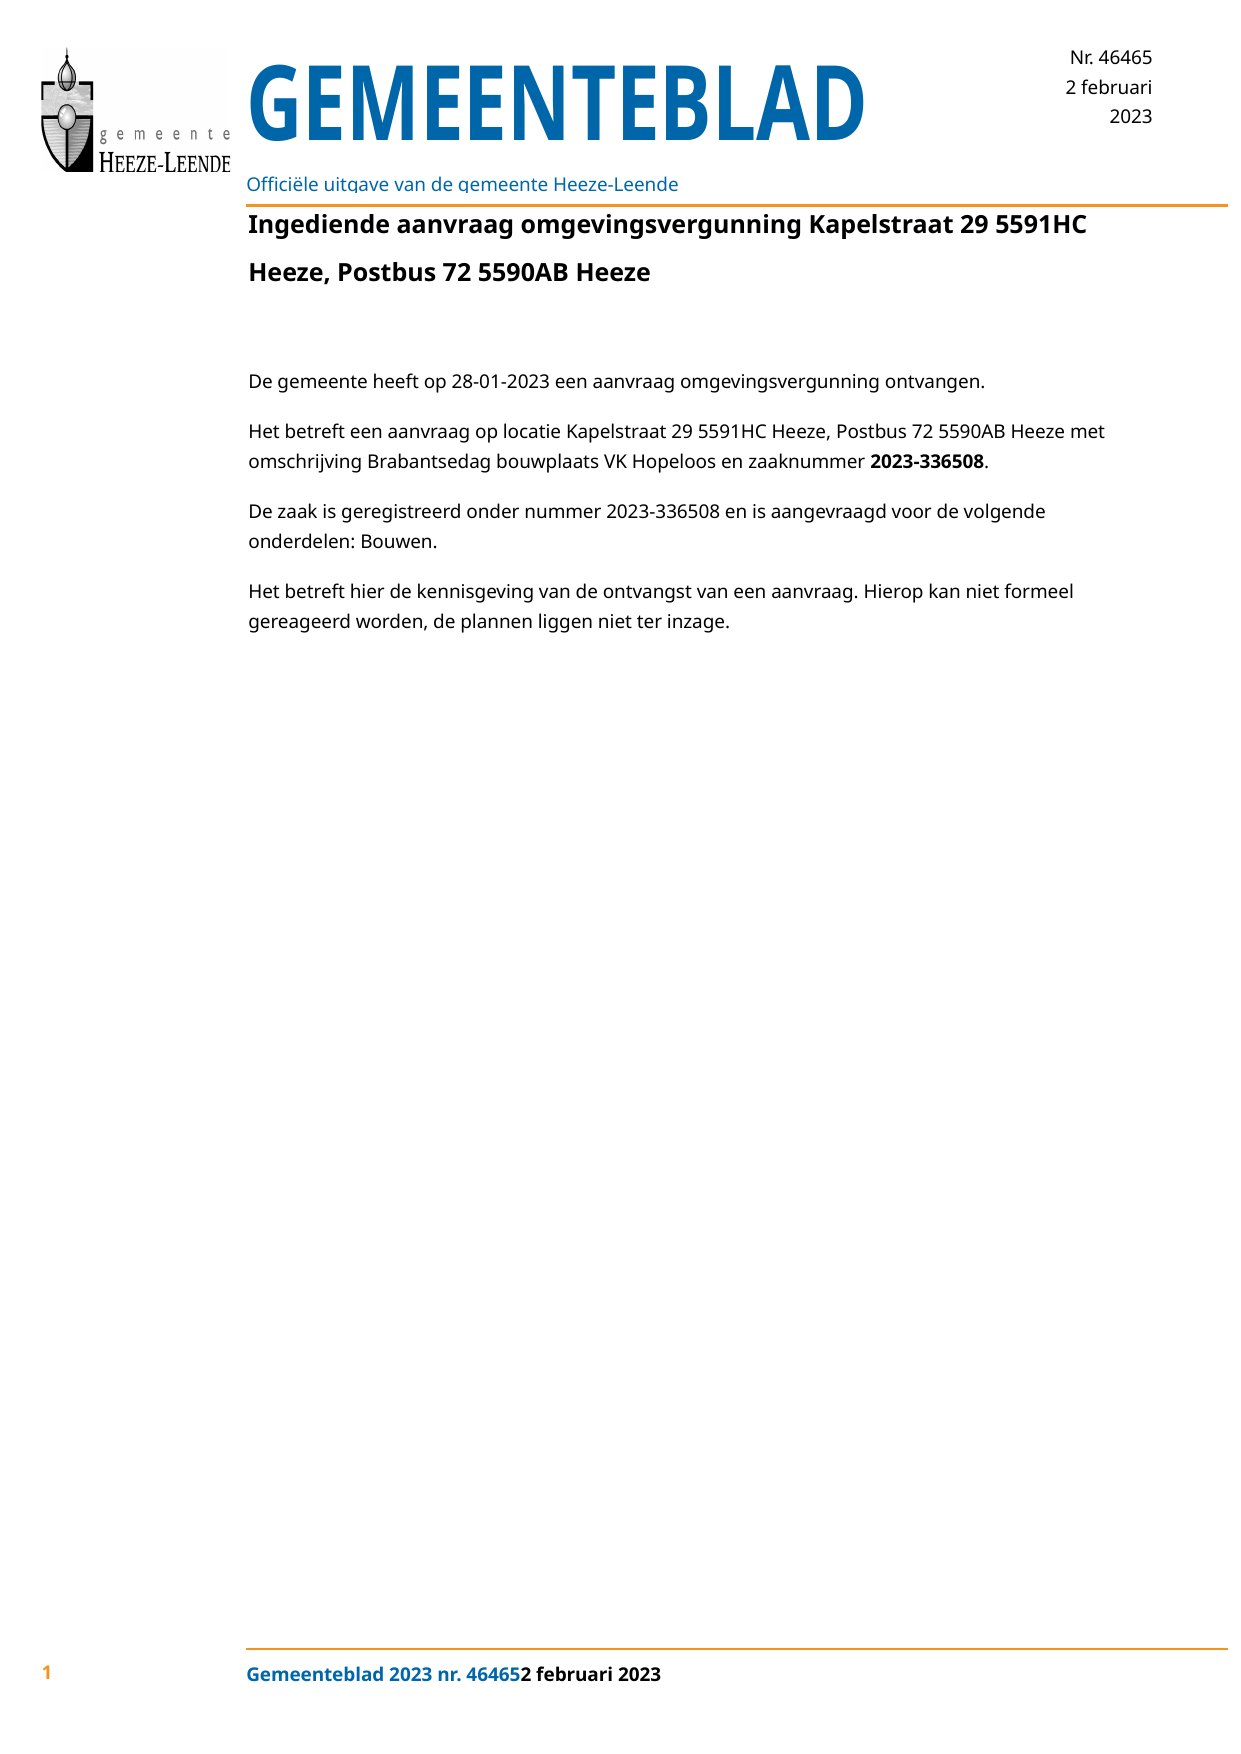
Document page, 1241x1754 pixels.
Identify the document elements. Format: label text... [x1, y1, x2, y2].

text De zaak is geregistreerd onder nummer 2023-336508 en is aangevraagd voor de volgende onderdelen: Bouwen. [248, 499, 1152, 554]
text Ingediende aanvraag omgevingsvergunning Kapelstraat 29 5591HC Heeze, Postbus 72 5590AB Heeze [248, 207, 1152, 288]
picture [41, 47, 231, 172]
text De gemeente heeft op 28-01-2023 een aanvraag omgevingsvergunning ontvangen. [248, 368, 1152, 394]
text Het betreft een aanvraag op locatie Kapelstraat 29 5591HC Heeze, Postbus 72 5590AB Heeze met omschrijving Brabantsedag bouwplaats VK Hopeloos en zaaknummer 2023-336508. [248, 419, 1152, 474]
text Het betreft hier de kennisgeving van de ontvangst van een aanvraag. Hierop kan niet formeel gereageerd worden, de plannen liggen niet ter inzage. [248, 579, 1152, 634]
